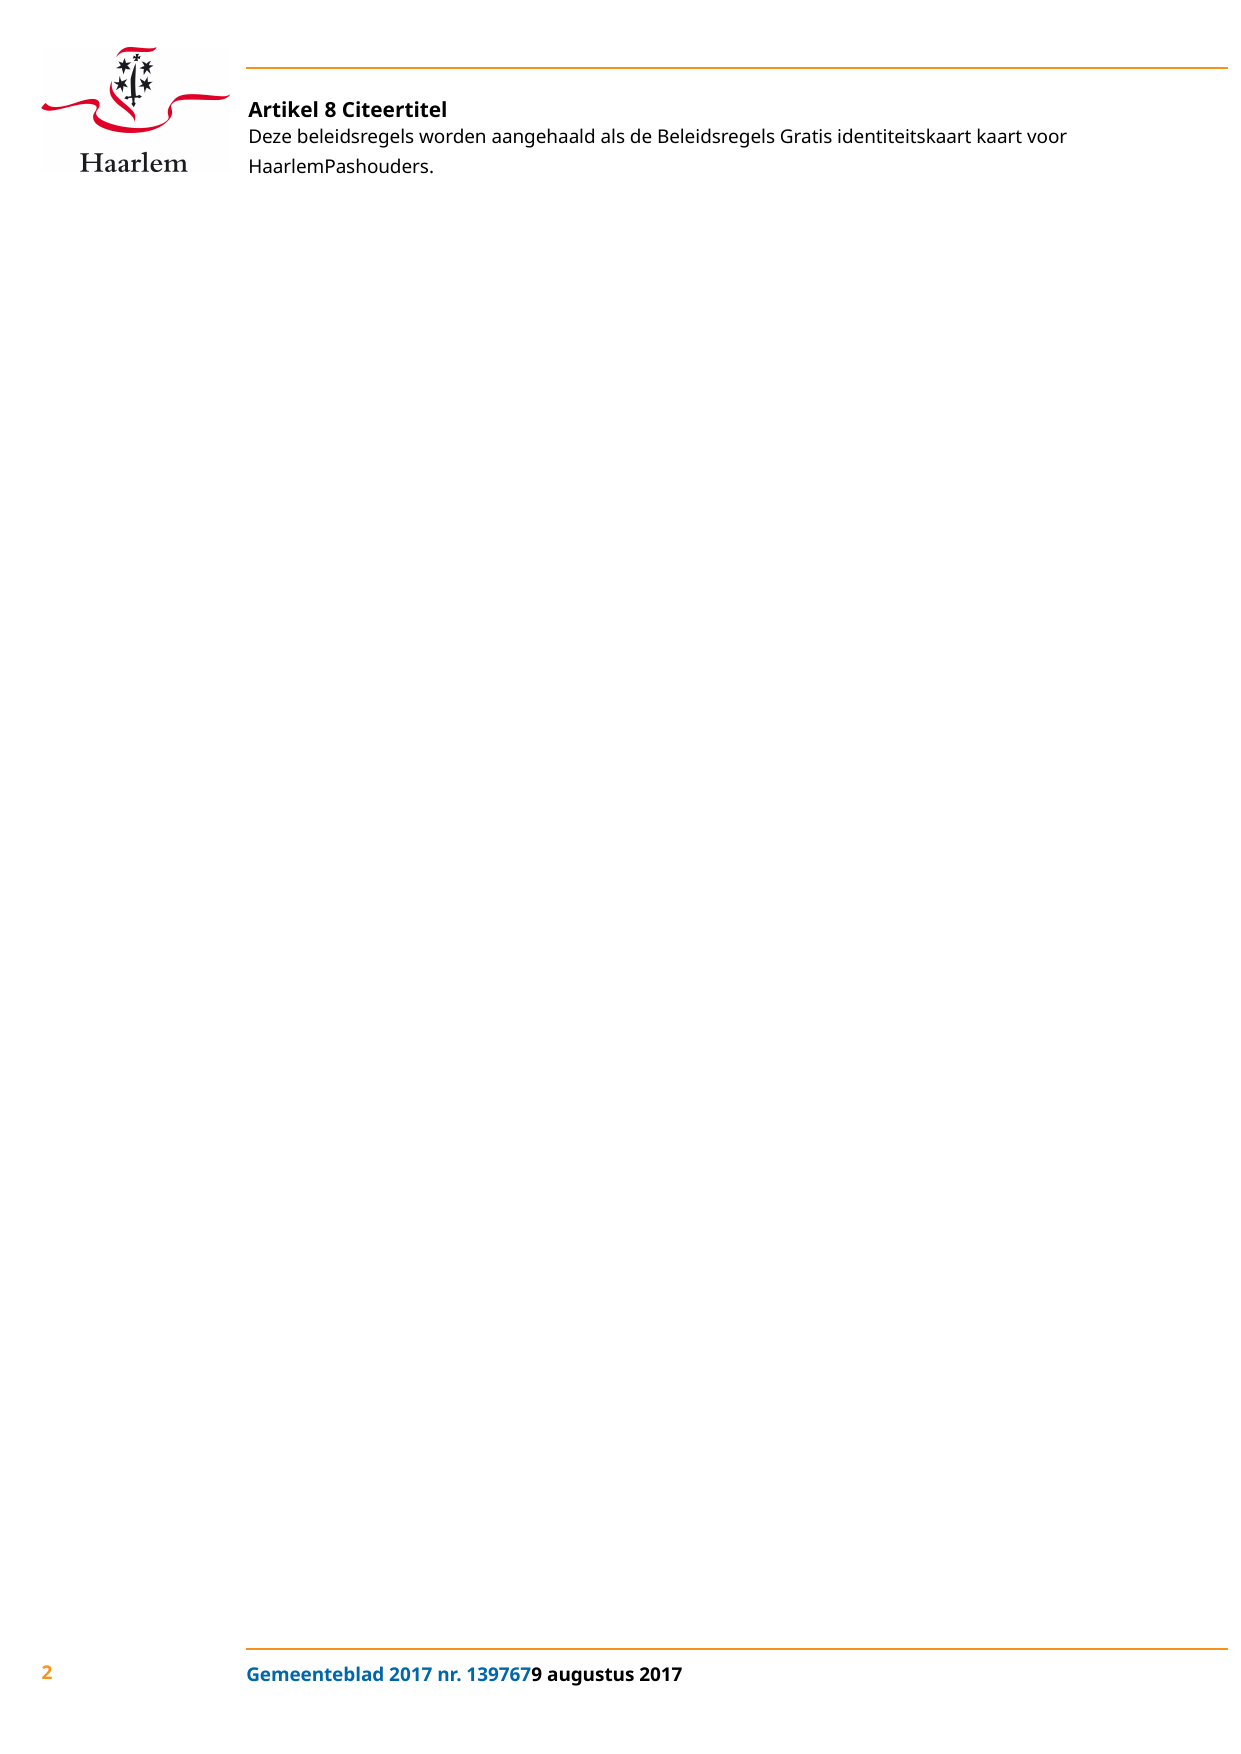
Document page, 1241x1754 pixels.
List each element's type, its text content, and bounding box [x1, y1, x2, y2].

text Deze beleidsregels worden aangehaald als de Beleidsregels Gratis identiteitskaart kaart voor HaarlemPashouders. [248, 123, 1152, 178]
text Artikel 8 Citeertitel [248, 95, 1152, 123]
picture [41, 47, 231, 172]
